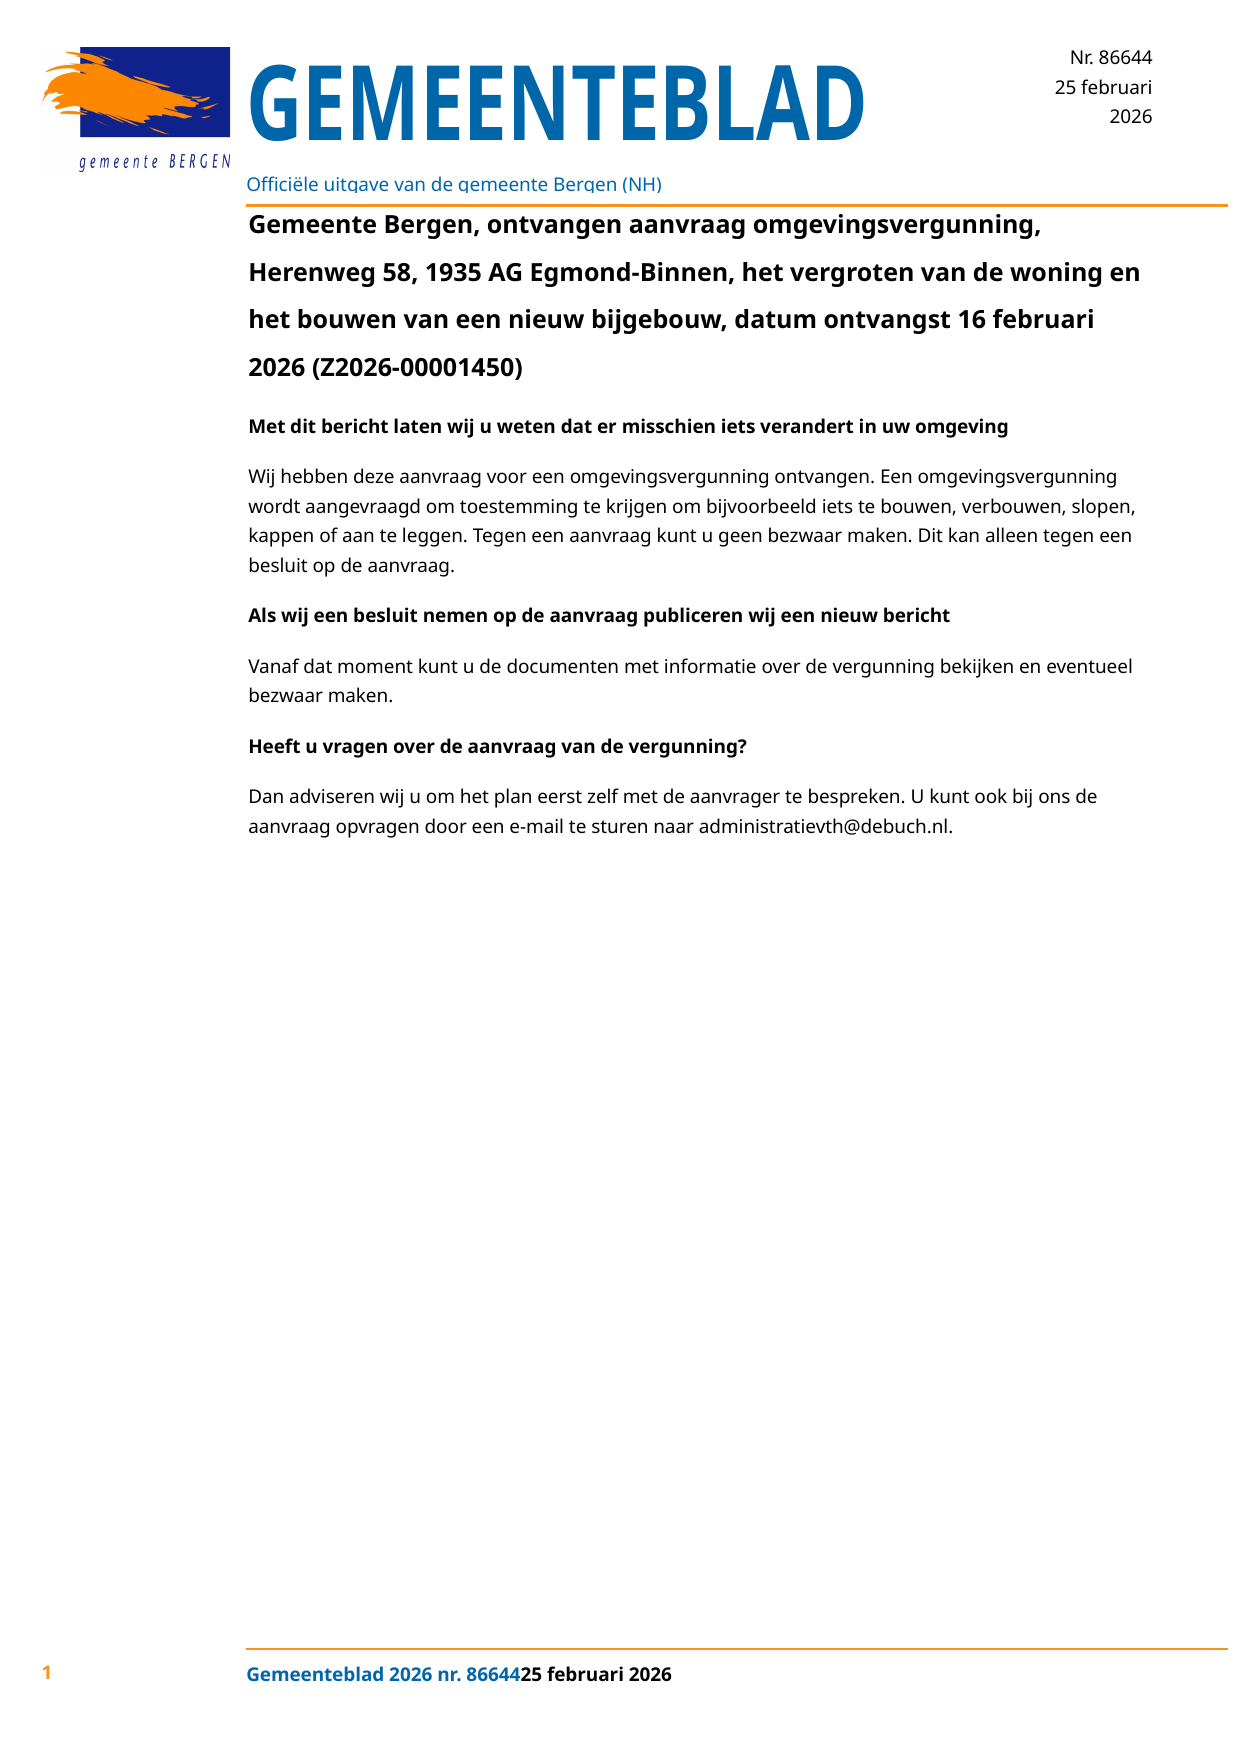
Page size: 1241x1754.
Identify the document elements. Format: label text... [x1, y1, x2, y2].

text Heeft u vragen over de aanvraag van de vergunning? [248, 733, 1152, 759]
text Dan adviseren wij u om het plan eerst zelf met de aanvrager te bespreken. U kunt ook bij ons de aanvraag opvragen door een e-mail te sturen naar administratievth@debuch.nl. [248, 783, 1152, 839]
text Vanaf dat moment kunt u de documenten met informatie over de vergunning bekijken en eventueel bezwaar maken. [248, 653, 1152, 708]
text Gemeente Bergen, ontvangen aanvraag omgevingsvergunning, Herenweg 58, 1935 AG Egmond-Binnen, het vergroten van de woning en het bouwen van een nieuw bijgebouw, datum ontvangst 16 februari 2026 (Z2026-00001450) [248, 207, 1152, 384]
text Wij hebben deze aanvraag voor een omgevingsvergunning ontvangen. Een omgevingsvergunning wordt aangevraagd om toestemming te krijgen om bijvoorbeeld iets te bouwen, verbouwen, slopen, kappen of aan te leggen. Tegen een aanvraag kunt u geen bezwaar maken. Dit kan alleen tegen een besluit op de aanvraag. [248, 463, 1152, 578]
picture [41, 47, 231, 172]
text Met dit bericht laten wij u weten dat er misschien iets verandert in uw omgeving [248, 413, 1152, 439]
text Als wij een besluit nemen op de aanvraag publiceren wij een nieuw bericht [248, 603, 1152, 628]
